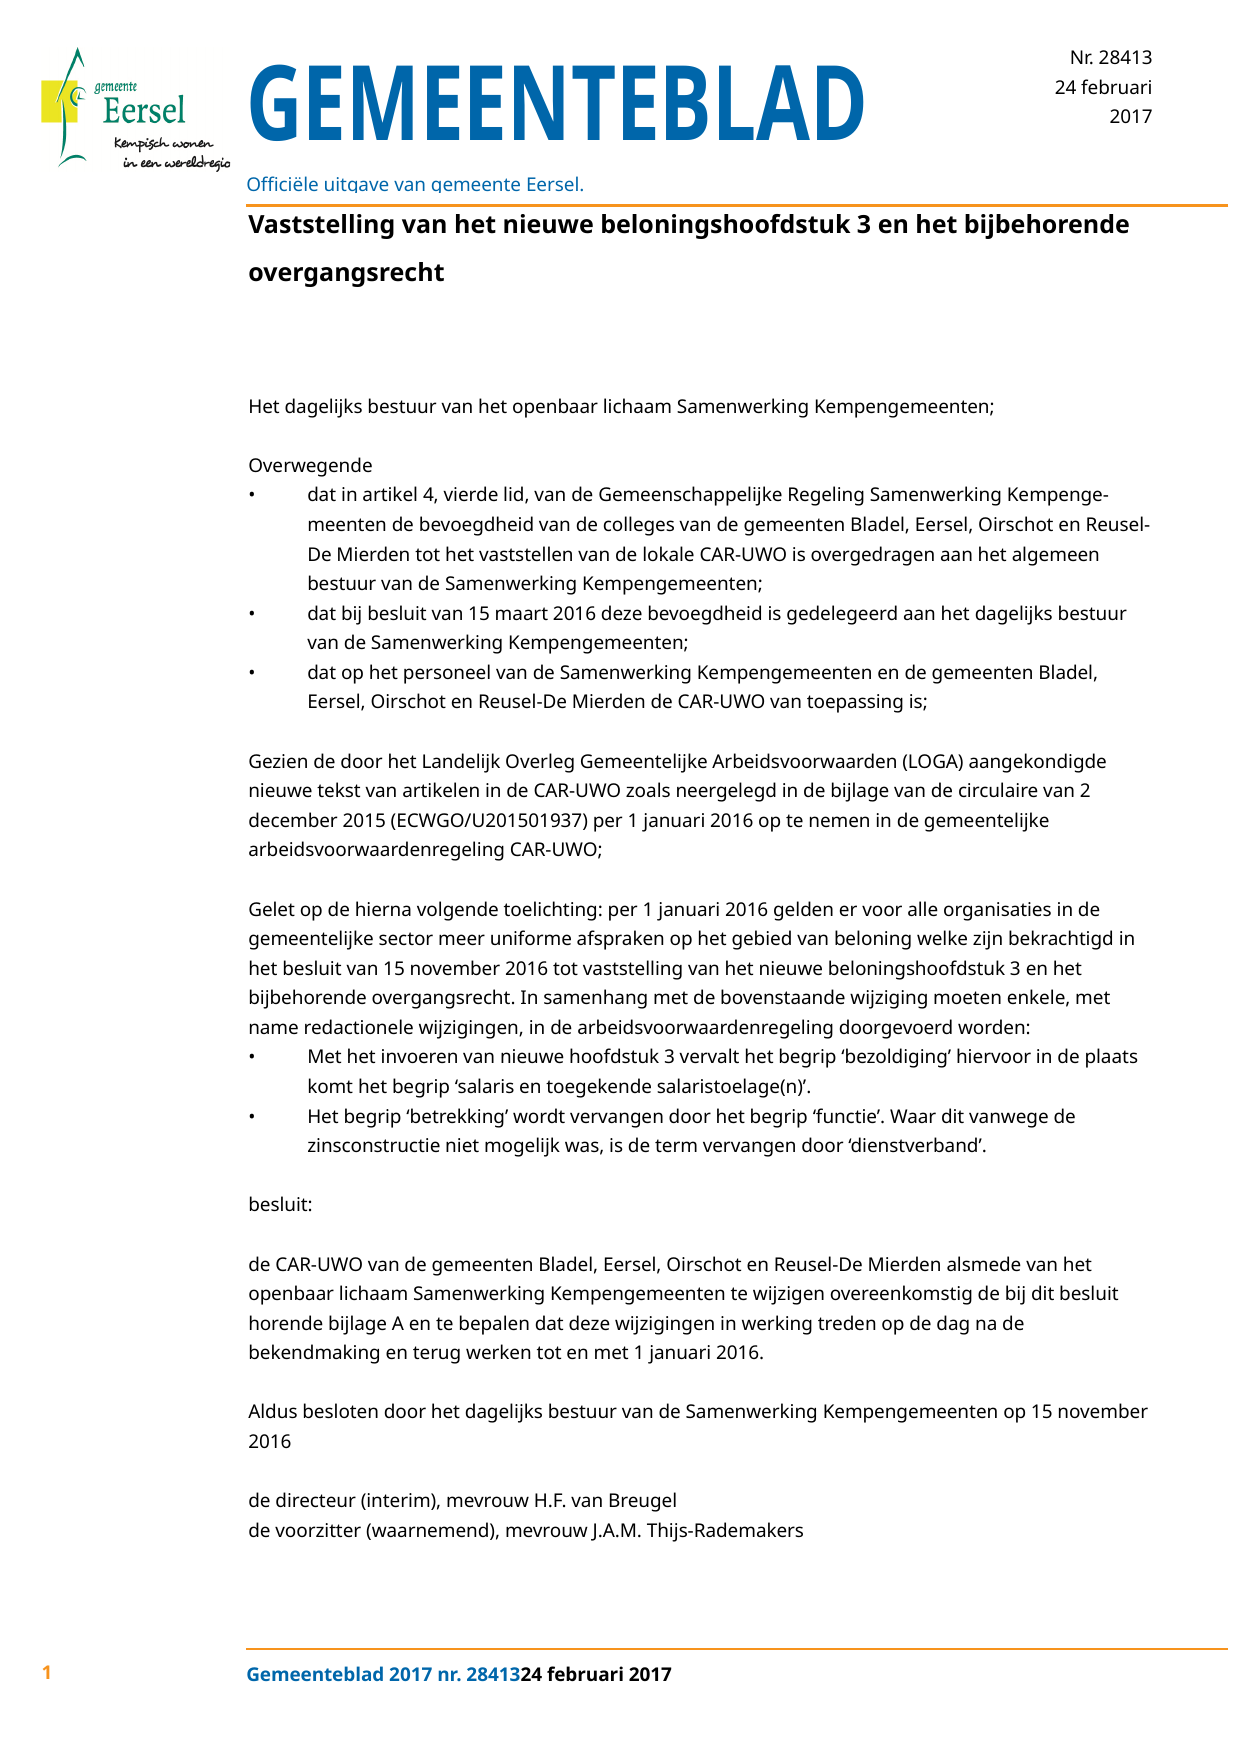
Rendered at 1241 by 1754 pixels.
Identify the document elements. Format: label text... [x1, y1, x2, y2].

text Aldus besloten door het dagelijks bestuur van de Samenwerking Kempengemeenten op 15 november 2016 [248, 1399, 1152, 1454]
list dat in artikel 4, vierde lid, van de Gemeenschappelijke Regeling Samenwerking Kempenge-meenten de bevoegdheid van de colleges van de gemeenten Bladel, Eersel, Oirschot en Reusel-De Mierden tot het vaststellen van de lokale CAR-UWO is overgedragen aan het algemeen bestuur van de Samenwerking Kempengemeenten; [248, 482, 1152, 596]
text Het dagelijks bestuur van het openbaar lichaam Samenwerking Kempengemeenten; [248, 393, 1152, 419]
text de voorzitter (waarnemend), mevrouw J.A.M. Thijs-Rademakers [248, 1517, 1152, 1543]
text Gezien de door het Landelijk Overleg Gemeentelijke Arbeidsvoorwaarden (LOGA) aangekondigde nieuwe tekst van artikelen in de CAR-UWO zoals neergelegd in de bijlage van de circulaire van 2 december 2015 (ECWGO/U201501937) per 1 januari 2016 op te nemen in de gemeentelijke arbeidsvoorwaardenregeling CAR-UWO; [248, 748, 1152, 862]
list Het begrip ‘betrekking’ wordt vervangen door het begrip ‘functie’. Waar dit vanwege de zinsconstructie niet mogelijk was, is de term vervangen door ‘dienstverband’. [248, 1103, 1152, 1158]
picture [41, 47, 231, 172]
text de CAR-UWO van de gemeenten Bladel, Eersel, Oirschot en Reusel-De Mierden alsmede van het openbaar lichaam Samenwerking Kempengemeenten te wijzigen overeenkomstig de bij dit besluit horende bijlage A en te bepalen dat deze wijzigingen in werking treden op de dag na de bekendmaking en terug werken tot en met 1 januari 2016. [248, 1251, 1152, 1365]
text Gelet op de hierna volgende toelichting: per 1 januari 2016 gelden er voor alle organisaties in de gemeentelijke sector meer uniforme afspraken op het gebied van beloning welke zijn bekrachtigd in het besluit van 15 november 2016 tot vaststelling van het nieuwe beloningshoofdstuk 3 en het bijbehorende overgangsrecht. In samenhang met de bovenstaande wijziging moeten enkele, met name redactionele wijzigingen, in de arbeidsvoorwaardenregeling doorgevoerd worden: [248, 896, 1152, 1040]
list Met het invoeren van nieuwe hoofdstuk 3 vervalt het begrip ‘bezoldiging’ hiervoor in de plaats komt het begrip ‘salaris en toegekende salaristoelage(n)’. [248, 1044, 1152, 1099]
text besluit: [248, 1192, 1152, 1217]
list dat bij besluit van 15 maart 2016 deze bevoegdheid is gedelegeerd aan het dagelijks bestuur van de Samenwerking Kempengemeenten; [248, 600, 1152, 655]
text de directeur (interim), mevrouw H.F. van Breugel [248, 1487, 1152, 1513]
text Vaststelling van het nieuwe beloningshoofdstuk 3 en het bijbehorende overgangsrecht [248, 207, 1152, 288]
text Overwegende [248, 452, 1152, 478]
list dat op het personeel van de Samenwerking Kempengemeenten en de gemeenten Bladel, Eersel, Oirschot en Reusel-De Mierden de CAR-UWO van toepassing is; [248, 659, 1152, 714]
